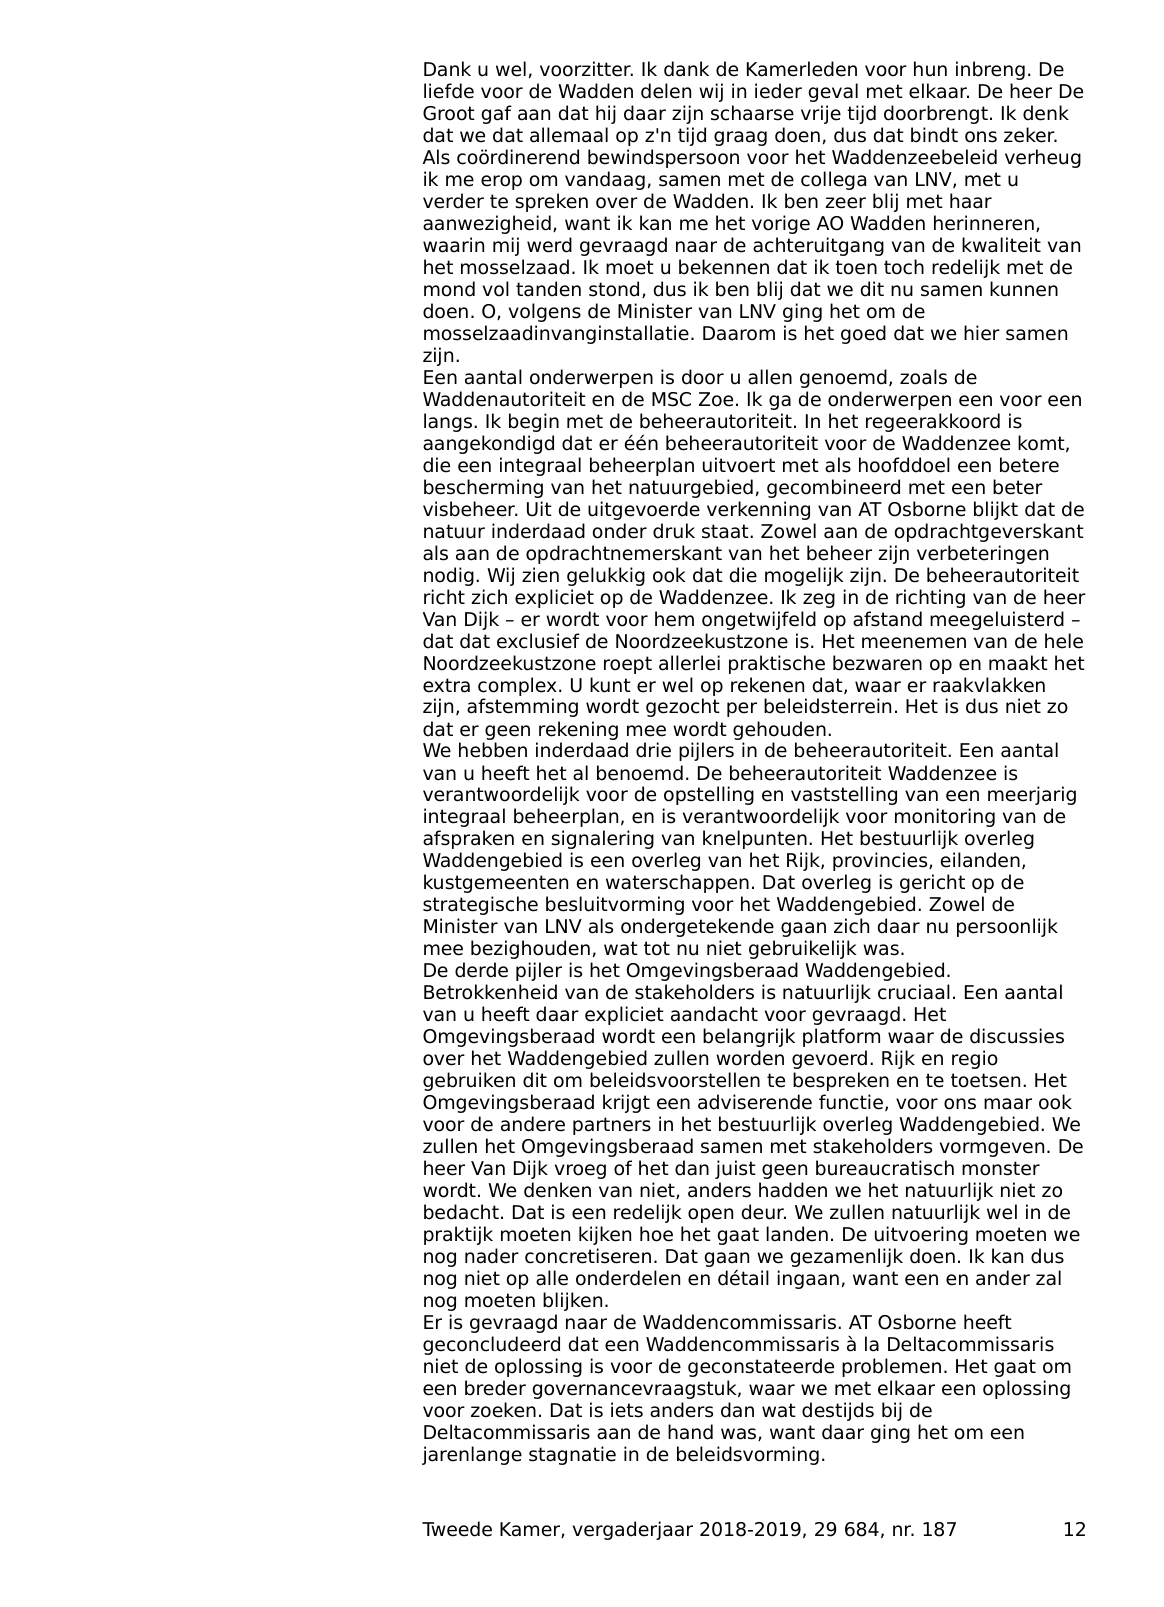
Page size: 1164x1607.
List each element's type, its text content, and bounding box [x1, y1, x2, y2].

text Dank u wel, voorzitter. Ik dank de Kamerleden voor hun inbreng. De liefde voor de Wadden delen wij in ieder geval met elkaar. De heer De Groot gaf aan dat hij daar zijn schaarse vrije tijd doorbrengt. Ik denk dat we dat allemaal op z'n tijd graag doen, dus dat bindt ons zeker. Als coördinerend bewindspersoon voor het Waddenzeebeleid verheug ik me erop om vandaag, samen met de collega van LNV, met u verder te spreken over de Wadden. Ik ben zeer blij met haar aanwezigheid, want ik kan me het vorige AO Wadden herinneren, waarin mij werd gevraagd naar de achteruitgang van de kwaliteit van het mosselzaad. Ik moet u bekennen dat ik toen toch redelijk met de mond vol tanden stond, dus ik ben blij dat we dit nu samen kunnen doen. O, volgens de Minister van LNV ging het om de mosselzaadinvanginstallatie. Daarom is het goed dat we hier samen zijn. [422, 59, 1087, 367]
text We hebben inderdaad drie pijlers in de beheerautoriteit. Een aantal van u heeft het al benoemd. De beheerautoriteit Waddenzee is verantwoordelijk voor de opstelling en vaststelling van een meerjarig integraal beheerplan, en is verantwoordelijk voor monitoring van de afspraken en signalering van knelpunten. Het bestuurlijk overleg Waddengebied is een overleg van het Rijk, provincies, eilanden, kustgemeenten en waterschappen. Dat overleg is gericht op de strategische besluitvorming voor het Waddengebied. Zowel de Minister van LNV als ondergetekende gaan zich daar nu persoonlijk mee bezighouden, wat tot nu niet gebruikelijk was. [422, 740, 1087, 960]
text Een aantal onderwerpen is door u allen genoemd, zoals de Waddenautoriteit en de MSC Zoe. Ik ga de onderwerpen een voor een langs. Ik begin met de beheerautoriteit. In het regeerakkoord is aangekondigd dat er één beheerautoriteit voor de Waddenzee komt, die een integraal beheerplan uitvoert met als hoofddoel een betere bescherming van het natuurgebied, gecombineerd met een beter visbeheer. Uit de uitgevoerde verkenning van AT Osborne blijkt dat de natuur inderdaad onder druk staat. Zowel aan de opdrachtgeverskant als aan de opdrachtnemerskant van het beheer zijn verbeteringen nodig. Wij zien gelukkig ook dat die mogelijk zijn. De beheerautoriteit richt zich expliciet op de Waddenzee. Ik zeg in de richting van de heer Van Dijk – er wordt voor hem ongetwijfeld op afstand meegeluisterd – dat dat exclusief de Noordzeekustzone is. Het meenemen van de hele Noordzeekustzone roept allerlei praktische bezwaren op en maakt het extra complex. U kunt er wel op rekenen dat, waar er raakvlakken zijn, afstemming wordt gezocht per beleidsterrein. Het is dus niet zo dat er geen rekening mee wordt gehouden. [422, 367, 1087, 740]
text De derde pijler is het Omgevingsberaad Waddengebied. Betrokkenheid van de stakeholders is natuurlijk cruciaal. Een aantal van u heeft daar expliciet aandacht voor gevraagd. Het Omgevingsberaad wordt een belangrijk platform waar de discussies over het Waddengebied zullen worden gevoerd. Rijk en regio gebruiken dit om beleidsvoorstellen te bespreken en te toetsen. Het Omgevingsberaad krijgt een adviserende functie, voor ons maar ook voor de andere partners in het bestuurlijk overleg Waddengebied. We zullen het Omgevingsberaad samen met stakeholders vormgeven. De heer Van Dijk vroeg of het dan juist geen bureaucratisch monster wordt. We denken van niet, anders hadden we het natuurlijk niet zo bedacht. Dat is een redelijk open deur. We zullen natuurlijk wel in de praktijk moeten kijken hoe het gaat landen. De uitvoering moeten we nog nader concretiseren. Dat gaan we gezamenlijk doen. Ik kan dus nog niet op alle onderdelen en détail ingaan, want een en ander zal nog moeten blijken. [422, 960, 1087, 1312]
text Er is gevraagd naar de Waddencommissaris. AT Osborne heeft geconcludeerd dat een Waddencommissaris à la Deltacommissaris niet de oplossing is voor de geconstateerde problemen. Het gaat om een breder governancevraagstuk, waar we met elkaar een oplossing voor zoeken. Dat is iets anders dan wat destijds bij de Deltacommissaris aan de hand was, want daar ging het om een jarenlange stagnatie in de beleidsvorming. [422, 1312, 1087, 1466]
